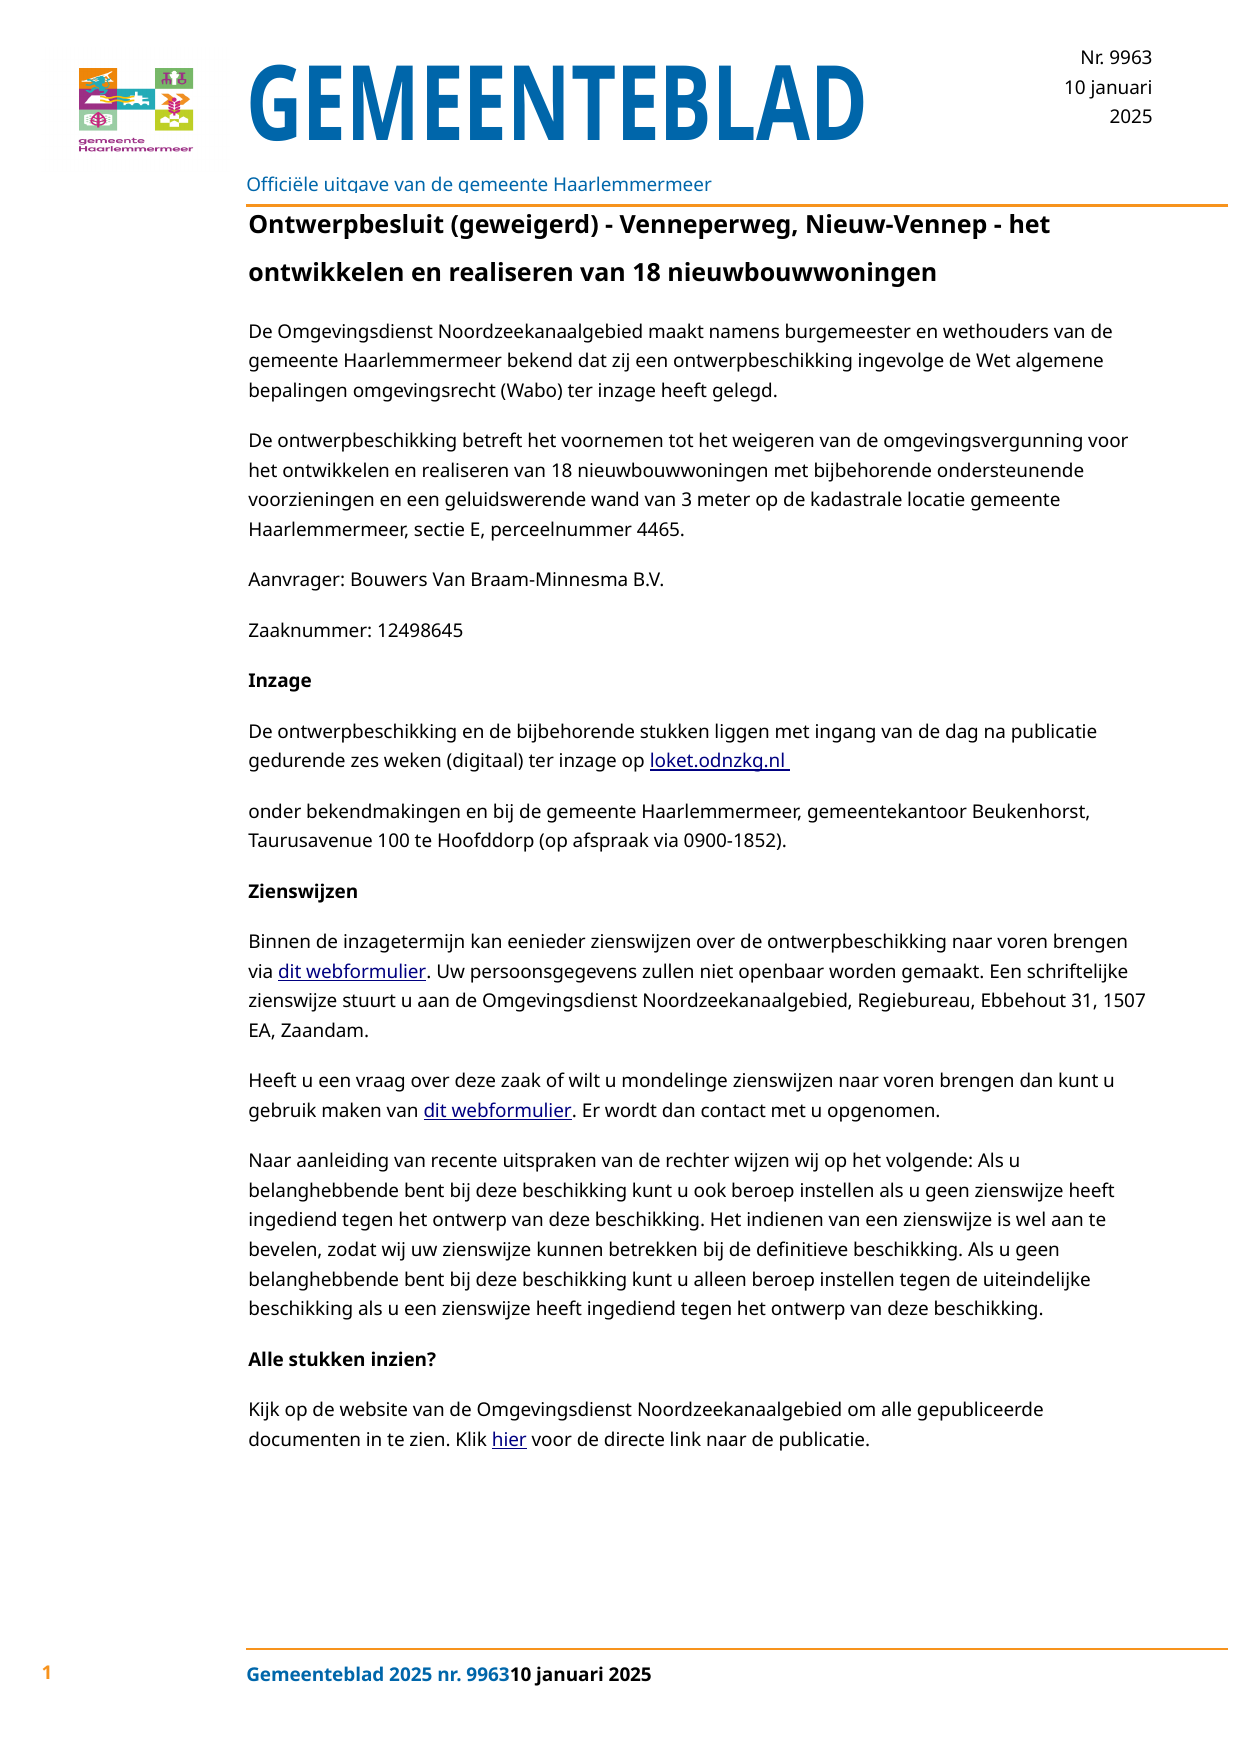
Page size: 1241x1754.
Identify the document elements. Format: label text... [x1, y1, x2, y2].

text Inzage [248, 667, 1152, 693]
text Naar aanleiding van recente uitspraken van de rechter wijzen wij op het volgende: Als u belanghebbende bent bij deze beschikking kunt u ook beroep instellen als u geen zienswijze heeft ingediend tegen het ontwerp van deze beschikking. Het indienen van een zienswijze is wel aan te bevelen, zodat wij uw zienswijze kunnen betrekken bij de definitieve beschikking. Als u geen belanghebbende bent bij deze beschikking kunt u alleen beroep instellen tegen de uiteindelijke beschikking als u een zienswijze heeft ingediend tegen het ontwerp van deze beschikking. [248, 1147, 1152, 1321]
text onder bekendmakingen en bij de gemeente Haarlemmermeer, gemeentekantoor Beukenhorst, Taurusavenue 100 te Hoofddorp (op afspraak via 0900-1852). [248, 798, 1152, 853]
text Binnen de inzagetermijn kan eenieder zienswijzen over de ontwerpbeschikking naar voren brengen via dit webformulier. Uw persoonsgegevens zullen niet openbaar worden gemaakt. Een schriftelijke zienswijze stuurt u aan de Omgevingsdienst Noordzeekanaalgebied, Regiebureau, Ebbehout 31, 1507 EA, Zaandam. [248, 928, 1152, 1043]
text Zienswijzen [248, 878, 1152, 904]
text Aanvrager: Bouwers Van Braam-Minnesma B.V. [248, 567, 1152, 592]
text Alle stukken inzien? [248, 1346, 1152, 1372]
text Ontwerpbesluit (geweigerd) - Venneperweg, Nieuw-Vennep - het ontwikkelen en realiseren van 18 nieuwbouwwoningen [248, 207, 1152, 288]
text De ontwerpbeschikking betreft het voornemen tot het weigeren van de omgevingsvergunning voor het ontwikkelen en realiseren van 18 nieuwbouwwoningen met bijbehorende ondersteunende voorzieningen en een geluidswerende wand van 3 meter op de kadastrale locatie gemeente Haarlemmermeer, sectie E, perceelnummer 4465. [248, 427, 1152, 542]
text De Omgevingsdienst Noordzeekanaalgebied maakt namens burgemeester en wethouders van de gemeente Haarlemmermeer bekend dat zij een ontwerpbeschikking ingevolge de Wet algemene bepalingen omgevingsrecht (Wabo) ter inzage heeft gelegd. [248, 318, 1152, 403]
text De ontwerpbeschikking en de bijbehorende stukken liggen met ingang van de dag na publicatie gedurende zes weken (digitaal) ter inzage op loket.odnzkg.nl [248, 718, 1152, 773]
text Heeft u een vraag over deze zaak of wilt u mondelinge zienswijzen naar voren brengen dan kunt u gebruik maken van dit webformulier. Er wordt dan contact met u opgenomen. [248, 1067, 1152, 1123]
text Zaaknummer: 12498645 [248, 617, 1152, 643]
text Kijk op de website van de Omgevingsdienst Noordzeekanaalgebied om alle gepubliceerde documenten in te zien. Klik hier voor de directe link naar de publicatie. [248, 1396, 1152, 1452]
picture [41, 47, 231, 172]
